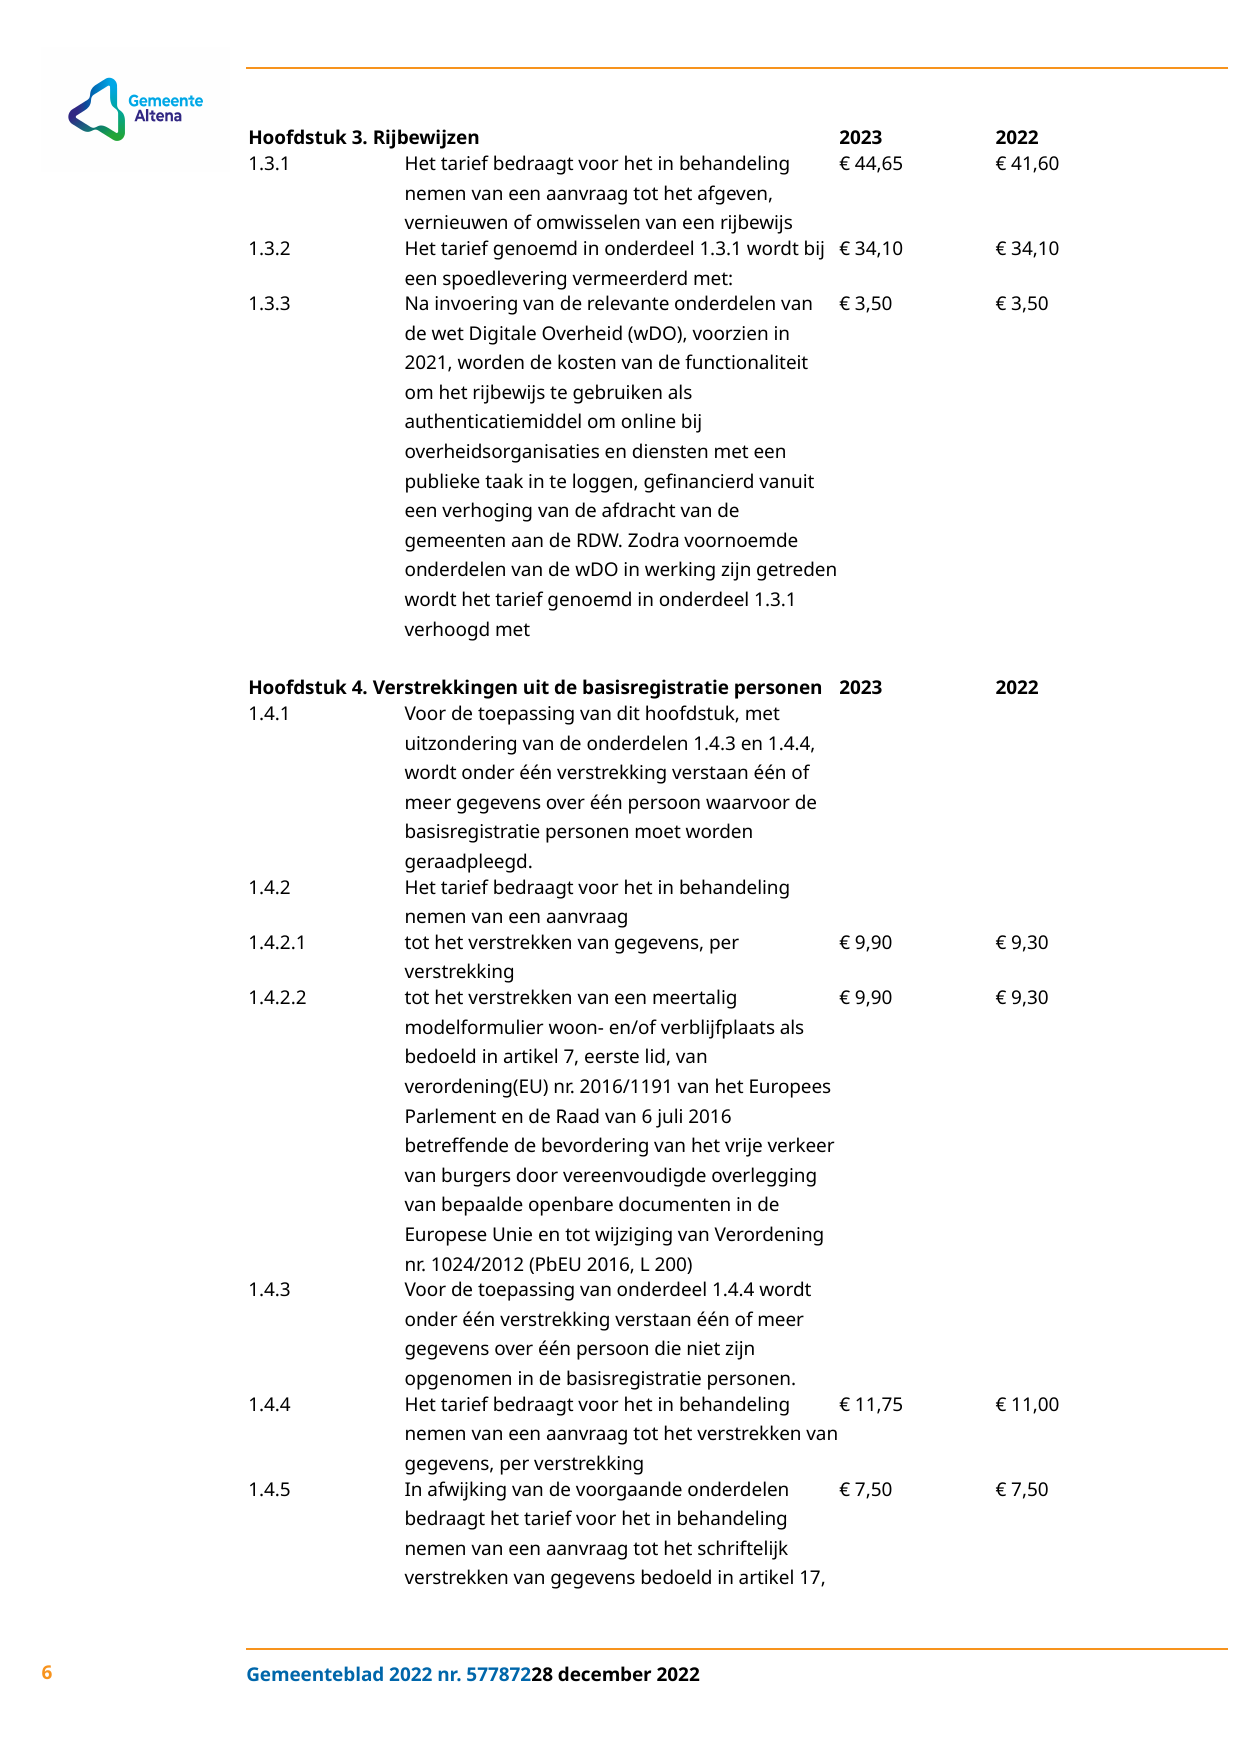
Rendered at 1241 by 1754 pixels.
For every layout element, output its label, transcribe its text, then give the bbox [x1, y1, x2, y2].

table_cell € 3,50 [839, 290, 995, 642]
table_cell Voor de toepassing van onderdeel 1.4.4 wordt onder één verstrekking verstaan één of meer gegevens over één persoon die niet zijn opgenomen in de basisregistratie personen. [404, 1276, 839, 1391]
table_cell tot het verstrekken van een meertalig modelformulier woon- en/of verblijfplaats als bedoeld in artikel 7, eerste lid, van verordening(EU) nr. 2016/1191 van het Europees Parlement en de Raad van 6 juli 2016 betreffende de bevordering van het vrije verkeer van burgers door vereenvoudigde overlegging van bepaalde openbare documenten in de Europese Unie en tot wijziging van Verordening nr. 1024/2012 (PbEU 2016, L 200) [404, 985, 839, 1276]
table_cell 1.4.2.1 [248, 929, 404, 984]
table_header Hoofdstuk 4. Verstrekkingen uit de basisregistratie personen [248, 675, 839, 700]
table_cell [839, 700, 995, 874]
table_cell tot het verstrekken van gegevens, per verstrekking [404, 929, 839, 984]
table_header 2022 [995, 125, 1152, 150]
table_cell 1.3.2 [248, 235, 404, 290]
picture [41, 47, 231, 172]
table_cell 1.4.5 [248, 1476, 404, 1590]
table_cell Het tarief bedraagt voor het in behandeling nemen van een aanvraag [404, 874, 839, 929]
table_cell € 34,10 [839, 235, 995, 290]
table_cell 1.3.1 [248, 150, 404, 235]
table_cell Het tarief bedraagt voor het in behandeling nemen van een aanvraag tot het afgeven, vernieuwen of omwisselen van een rijbewijs [404, 150, 839, 235]
table_cell Voor de toepassing van dit hoofdstuk, met uitzondering van de onderdelen 1.4.3 en 1.4.4, wordt onder één verstrekking verstaan één of meer gegevens over één persoon waarvoor de basisregistratie personen moet worden geraadpleegd. [404, 700, 839, 874]
table_cell € 7,50 [839, 1476, 995, 1590]
table_cell 1.3.3 [248, 290, 404, 642]
table_cell € 3,50 [995, 290, 1152, 642]
table_cell [995, 874, 1152, 929]
table_header 2022 [995, 675, 1152, 700]
table_cell € 34,10 [995, 235, 1152, 290]
table_cell Het tarief genoemd in onderdeel 1.3.1 wordt bij een spoedlevering vermeerderd met: [404, 235, 839, 290]
table_cell [839, 874, 995, 929]
table_cell [995, 700, 1152, 874]
table_cell 1.4.4 [248, 1391, 404, 1476]
table_cell € 9,30 [995, 985, 1152, 1276]
table_cell In afwijking van de voorgaande onderdelen bedraagt het tarief voor het in behandeling nemen van een aanvraag tot het schriftelijk verstrekken van gegevens bedoeld in artikel 17, [404, 1476, 839, 1590]
table_cell € 9,90 [839, 929, 995, 984]
table_cell [995, 1276, 1152, 1391]
table_cell € 9,90 [839, 985, 995, 1276]
table_cell 1.4.3 [248, 1276, 404, 1391]
table_cell € 44,65 [839, 150, 995, 235]
table_cell 1.4.2 [248, 874, 404, 929]
table_cell € 11,00 [995, 1391, 1152, 1476]
table_cell Het tarief bedraagt voor het in behandeling nemen van een aanvraag tot het verstrekken van gegevens, per verstrekking [404, 1391, 839, 1476]
table_cell € 11,75 [839, 1391, 995, 1476]
table_header Hoofdstuk 3. Rijbewijzen [248, 125, 839, 150]
table_cell € 41,60 [995, 150, 1152, 235]
table_cell € 9,30 [995, 929, 1152, 984]
table_cell 1.4.1 [248, 700, 404, 874]
table_cell [839, 1276, 995, 1391]
table_cell Na invoering van de relevante onderdelen van de wet Digitale Overheid (wDO), voorzien in 2021, worden de kosten van de functionaliteit om het rijbewijs te gebruiken als authenticatiemiddel om online bij overheidsorganisaties en diensten met een publieke taak in te loggen, gefinancierd vanuit een verhoging van de afdracht van de gemeenten aan de RDW. Zodra voornoemde onderdelen van de wDO in werking zijn getreden wordt het tarief genoemd in onderdeel 1.3.1 verhoogd met [404, 290, 839, 642]
table_header 2023 [839, 675, 995, 700]
table_cell € 7,50 [995, 1476, 1152, 1590]
table_header 2023 [839, 125, 995, 150]
table_cell 1.4.2.2 [248, 985, 404, 1276]
